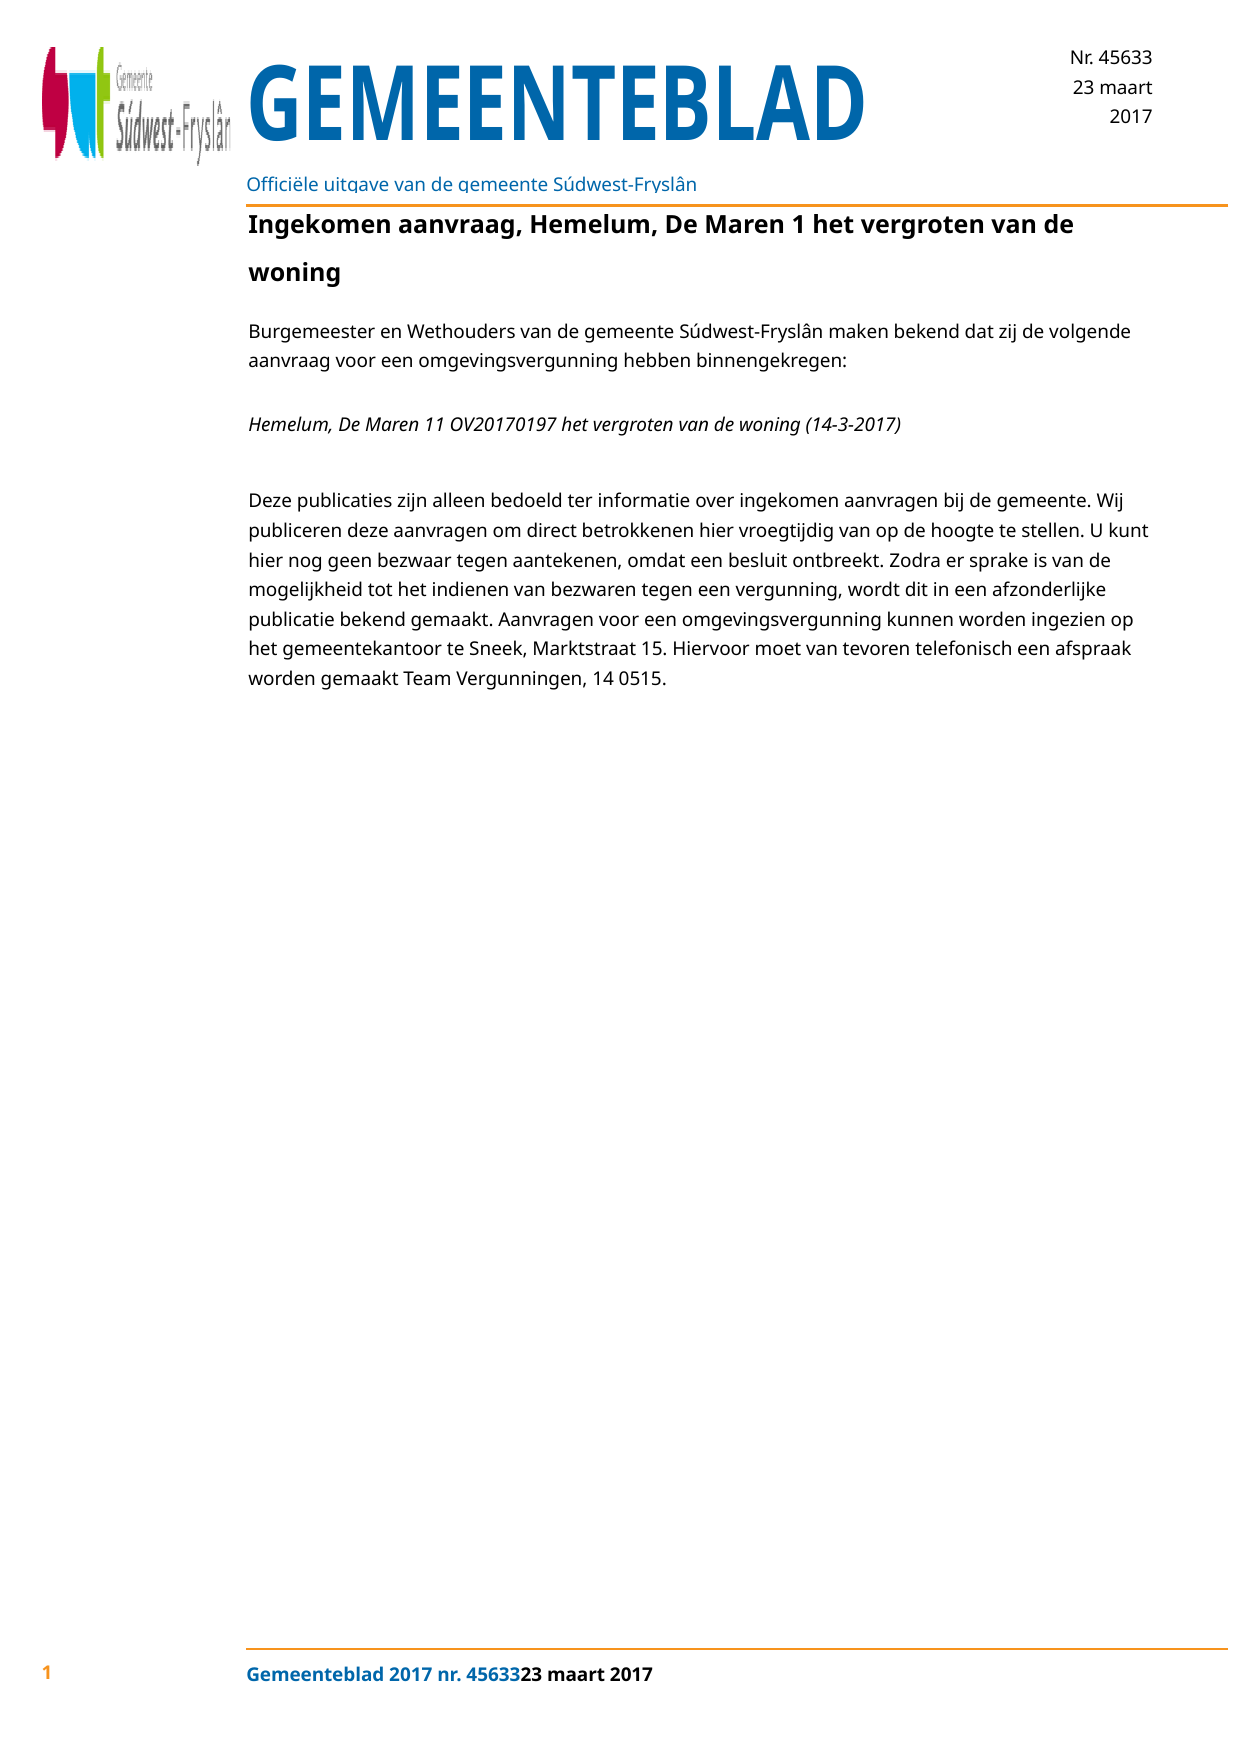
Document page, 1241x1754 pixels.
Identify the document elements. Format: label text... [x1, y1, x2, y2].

text Hemelum, De Maren 11 OV20170197 het vergroten van de woning (14-3-2017) [248, 411, 1152, 437]
picture [41, 47, 231, 172]
text Ingekomen aanvraag, Hemelum, De Maren 1 het vergroten van de woning [248, 207, 1152, 288]
text Deze publicaties zijn alleen bedoeld ter informatie over ingekomen aanvragen bij de gemeente. Wij publiceren deze aanvragen om direct betrokkenen hier vroegtijdig van op de hoogte te stellen. U kunt hier nog geen bezwaar tegen aantekenen, omdat een besluit ontbreekt. Zodra er sprake is van de mogelijkheid tot het indienen van bezwaren tegen een vergunning, wordt dit in een afzonderlijke publicatie bekend gemaakt. Aanvragen voor een omgevingsvergunning kunnen worden ingezien op het gemeentekantoor te Sneek, Marktstraat 15. Hiervoor moet van tevoren telefonisch een afspraak worden gemaakt Team Vergunningen, 14 0515. [248, 488, 1152, 691]
text Burgemeester en Wethouders van de gemeente Súdwest-Fryslân maken bekend dat zij de volgende aanvraag voor een omgevingsvergunning hebben binnengekregen: [248, 318, 1152, 373]
